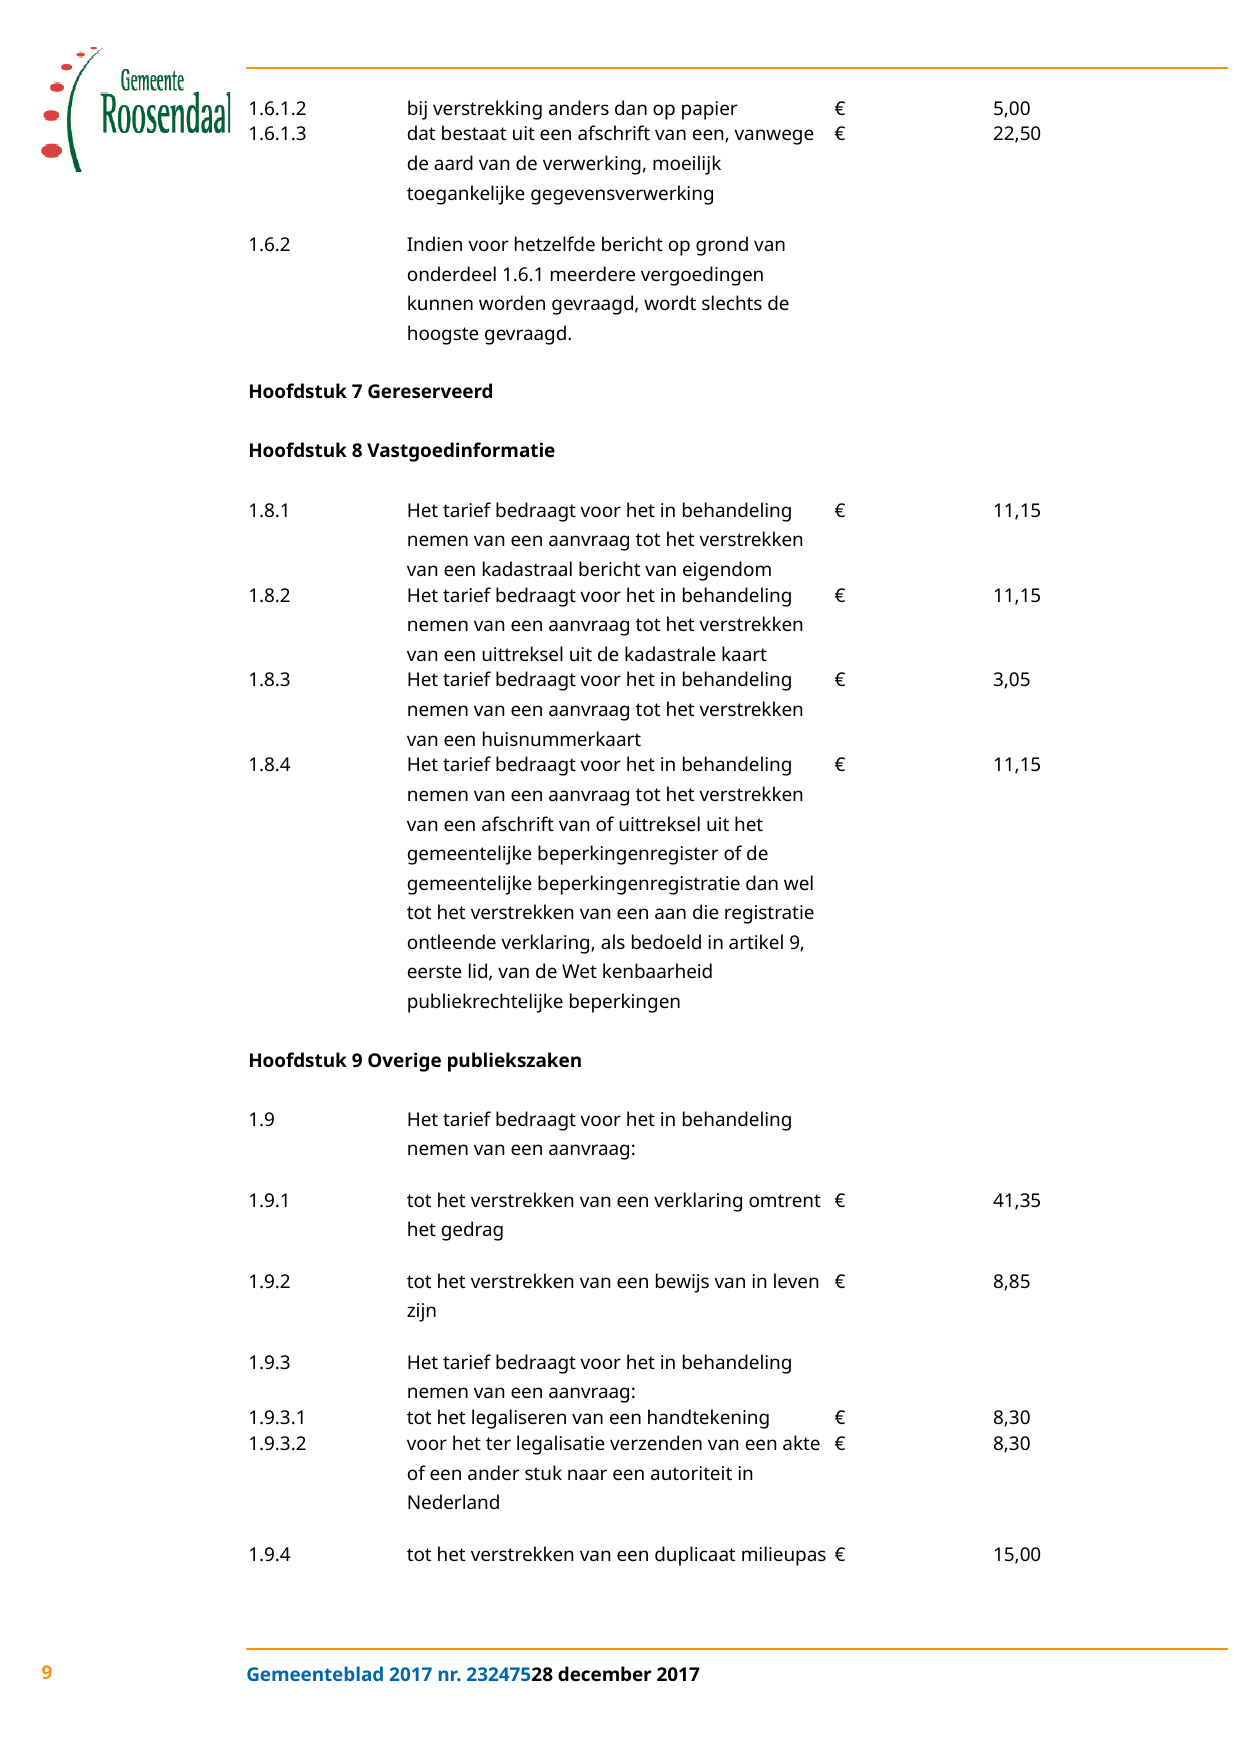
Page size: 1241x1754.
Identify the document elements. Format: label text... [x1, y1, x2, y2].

table_cell 8,30 [993, 1405, 1152, 1430]
table_cell [248, 1515, 407, 1541]
table_cell Het tarief bedraagt voor het in behandeling nemen van een aanvraag tot het verstrekken van een huisnummerkaart [407, 667, 834, 752]
table_cell Indien voor hetzelfde bericht op grond van onderdeel 1.6.1 meerdere vergoedingen kunnen worden gevraagd, wordt slechts de hoogste gevraagd. [407, 231, 834, 346]
text Hoofdstuk 9 Overige publiekszaken [248, 1047, 1152, 1072]
table_header Het tarief bedraagt voor het in behandeling nemen van een aanvraag: [407, 1106, 834, 1161]
table_cell € [834, 121, 993, 205]
table_cell tot het verstrekken van een bewijs van in leven zijn [407, 1268, 834, 1323]
table_cell [834, 1349, 993, 1404]
text Hoofdstuk 7 Gereserveerd [248, 378, 1152, 404]
table_cell € [834, 1541, 993, 1567]
table_cell 1.6.1.3 [248, 121, 407, 205]
table_header [834, 1106, 993, 1161]
text Hoofdstuk 8 Vastgoedinformatie [248, 438, 1152, 463]
table_cell 41,35 [993, 1187, 1152, 1242]
table_cell [993, 1515, 1152, 1541]
table_cell [407, 1243, 834, 1268]
table_cell € [834, 582, 993, 667]
table_cell [248, 205, 407, 231]
table_cell [407, 1324, 834, 1349]
table_cell tot het verstrekken van een duplicaat milieupas [407, 1541, 834, 1567]
table_cell 1.9.2 [248, 1268, 407, 1323]
table_cell [993, 1349, 1152, 1404]
table_cell [407, 205, 834, 231]
table_cell Het tarief bedraagt voor het in behandeling nemen van een aanvraag tot het verstrekken van een uittreksel uit de kadastrale kaart [407, 582, 834, 667]
table_cell 8,85 [993, 1268, 1152, 1323]
table_cell 3,05 [993, 667, 1152, 752]
table_cell 1.8.4 [248, 752, 407, 1014]
table_cell 15,00 [993, 1541, 1152, 1567]
table_cell [993, 1161, 1152, 1187]
table_header Het tarief bedraagt voor het in behandeling nemen van een aanvraag tot het verstrekken van een kadastraal bericht van eigendom [407, 497, 834, 582]
table_cell [834, 1243, 993, 1268]
table_cell voor het ter legalisatie verzenden van een akte of een ander stuk naar een autoriteit in Nederland [407, 1430, 834, 1515]
table_header 11,15 [993, 497, 1152, 582]
table_cell [248, 1324, 407, 1349]
table_cell [248, 1567, 407, 1592]
table_cell [248, 1161, 407, 1187]
table_cell [248, 1243, 407, 1268]
table_cell 11,15 [993, 582, 1152, 667]
table_cell 11,15 [993, 752, 1152, 1014]
table_cell [834, 1515, 993, 1541]
table_cell [834, 1161, 993, 1187]
table_cell Het tarief bedraagt voor het in behandeling nemen van een aanvraag tot het verstrekken van een afschrift van of uittreksel uit het gemeentelijke beperkingenregister of de gemeentelijke beperkingenregistratie dan wel tot het verstrekken van een aan die registratie ontleende verklaring, als bedoeld in artikel 9, eerste lid, van de Wet kenbaarheid publiekrechtelijke beperkingen [407, 752, 834, 1014]
table_cell [993, 205, 1152, 231]
table_cell tot het legaliseren van een handtekening [407, 1405, 834, 1430]
table_cell [834, 1324, 993, 1349]
table_cell € [834, 752, 993, 1014]
table_cell 8,30 [993, 1430, 1152, 1515]
table_cell 1.9.3.1 [248, 1405, 407, 1430]
table_cell [834, 205, 993, 231]
table_cell € [834, 1405, 993, 1430]
table_cell [834, 231, 993, 346]
table_cell [407, 1161, 834, 1187]
table_cell [993, 1324, 1152, 1349]
table_cell [993, 231, 1152, 346]
table_cell 1.9.4 [248, 1541, 407, 1567]
table_header [993, 1106, 1152, 1161]
table_cell € [834, 1430, 993, 1515]
table_cell 1.9.1 [248, 1187, 407, 1242]
table_cell 1.8.2 [248, 582, 407, 667]
table_cell Het tarief bedraagt voor het in behandeling nemen van een aanvraag: [407, 1349, 834, 1404]
table_cell [407, 1567, 834, 1592]
table_header 1.8.1 [248, 497, 407, 582]
table_cell [993, 1567, 1152, 1592]
table_header € [834, 497, 993, 582]
table_cell [834, 1567, 993, 1592]
table_cell 1.9.3.2 [248, 1430, 407, 1515]
table_cell [993, 1243, 1152, 1268]
table_cell € [834, 667, 993, 752]
table_cell 1.8.3 [248, 667, 407, 752]
table_cell 1.6.2 [248, 231, 407, 346]
table_cell 1.9.3 [248, 1349, 407, 1404]
table_cell [407, 1515, 834, 1541]
table_cell bij verstrekking anders dan op papier [407, 95, 834, 121]
table_cell € [834, 95, 993, 121]
table_cell tot het verstrekken van een verklaring omtrent het gedrag [407, 1187, 834, 1242]
table_cell € [834, 1187, 993, 1242]
table_cell dat bestaat uit een afschrift van een, vanwege de aard van de verwerking, moeilijk toegankelijke gegevensverwerking [407, 121, 834, 205]
table_cell € [834, 1268, 993, 1323]
picture [41, 47, 231, 172]
table_header 1.9 [248, 1106, 407, 1161]
table_cell 1.6.1.2 [248, 95, 407, 121]
table_cell 5,00 [993, 95, 1152, 121]
table_cell 22,50 [993, 121, 1152, 205]
